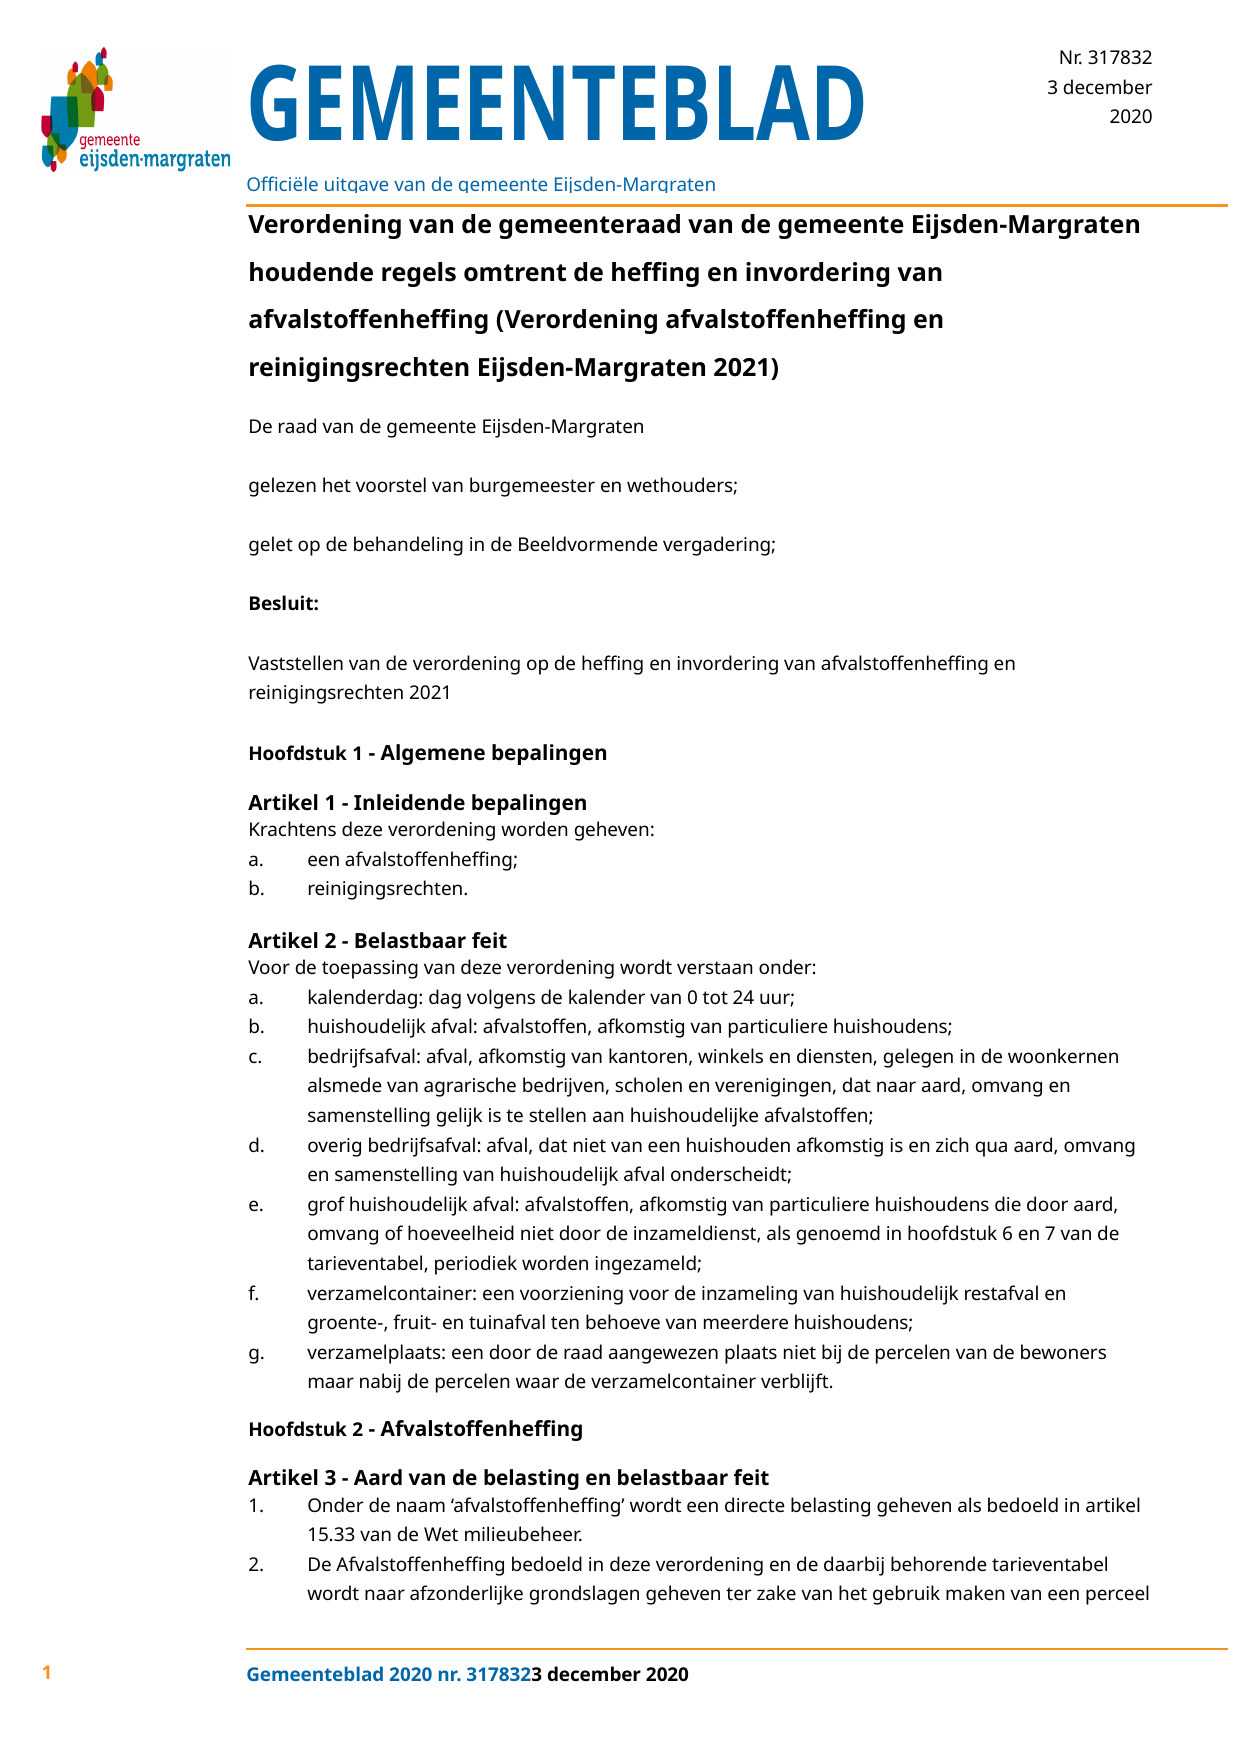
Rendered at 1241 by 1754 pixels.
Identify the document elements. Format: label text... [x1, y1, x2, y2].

list grof huishoudelijk afval: afvalstoffen, afkomstig van particuliere huishoudens die door aard, omvang of hoeveelheid niet door de inzameldienst, als genoemd in hoofdstuk 6 en 7 van de tarieventabel, periodiek worden ingezameld; [248, 1191, 1152, 1276]
text Voor de toepassing van deze verordening wordt verstaan onder: [248, 954, 1152, 980]
list bedrijfsafval: afval, afkomstig van kantoren, winkels en diensten, gelegen in de woonkernen alsmede van agrarische bedrijven, scholen en verenigingen, dat naar aard, omvang en samenstelling gelijk is te stellen aan huishoudelijke afvalstoffen; [248, 1043, 1152, 1128]
list een afvalstoffenheffing; [248, 846, 1152, 872]
list verzamelcontainer: een voorziening voor de inzameling van huishoudelijk restafval en groente-, fruit- en tuinafval ten behoeve van meerdere huishoudens; [248, 1280, 1152, 1335]
text Krachtens deze verordening worden geheven: [248, 816, 1152, 842]
list reinigingsrechten. [248, 875, 1152, 901]
text gelet op de behandeling in de Beeldvormende vergadering; [248, 531, 1152, 557]
list verzamelplaats: een door de raad aangewezen plaats niet bij de percelen van de bewoners maar nabij de percelen waar de verzamelcontainer verblijft. [248, 1339, 1152, 1394]
text Hoofdstuk 1 - Algemene bepalingen [248, 738, 1152, 767]
text Verordening van de gemeenteraad van de gemeente Eijsden-Margraten houdende regels omtrent de heffing en invordering van afvalstoffenheffing (Verordening afvalstoffenheffing en reinigingsrechten Eijsden-Margraten 2021) [248, 207, 1152, 384]
text Artikel 2 - Belastbaar feit [248, 926, 1152, 954]
text gelezen het voorstel van burgemeester en wethouders; [248, 472, 1152, 498]
text De raad van de gemeente Eijsden-Margraten [248, 413, 1152, 439]
text Artikel 1 - Inleidende bepalingen [248, 788, 1152, 816]
text Besluit: [248, 591, 1152, 616]
list overig bedrijfsafval: afval, dat niet van een huishouden afkomstig is en zich qua aard, omvang en samenstelling van huishoudelijk afval onderscheidt; [248, 1132, 1152, 1187]
list Onder de naam ‘afvalstoffenheffing’ wordt een directe belasting geheven als bedoeld in artikel 15.33 van de Wet milieubeheer. [248, 1492, 1152, 1547]
text Hoofdstuk 2 - Afvalstoffenheffing [248, 1414, 1152, 1442]
text Artikel 3 - Aard van de belasting en belastbaar feit [248, 1463, 1152, 1492]
list De Afvalstoffenheffing bedoeld in deze verordening en de daarbij behorende tarieventabel wordt naar afzonderlijke grondslagen geheven ter zake van het gebruik maken van een perceel [248, 1551, 1152, 1606]
picture [41, 47, 231, 172]
list kalenderdag: dag volgens de kalender van 0 tot 24 uur; [248, 984, 1152, 1009]
list huishoudelijk afval: afvalstoffen, afkomstig van particuliere huishoudens; [248, 1013, 1152, 1039]
text Vaststellen van de verordening op de heffing en invordering van afvalstoffenheffing en reinigingsrechten 2021 [248, 650, 1152, 705]
